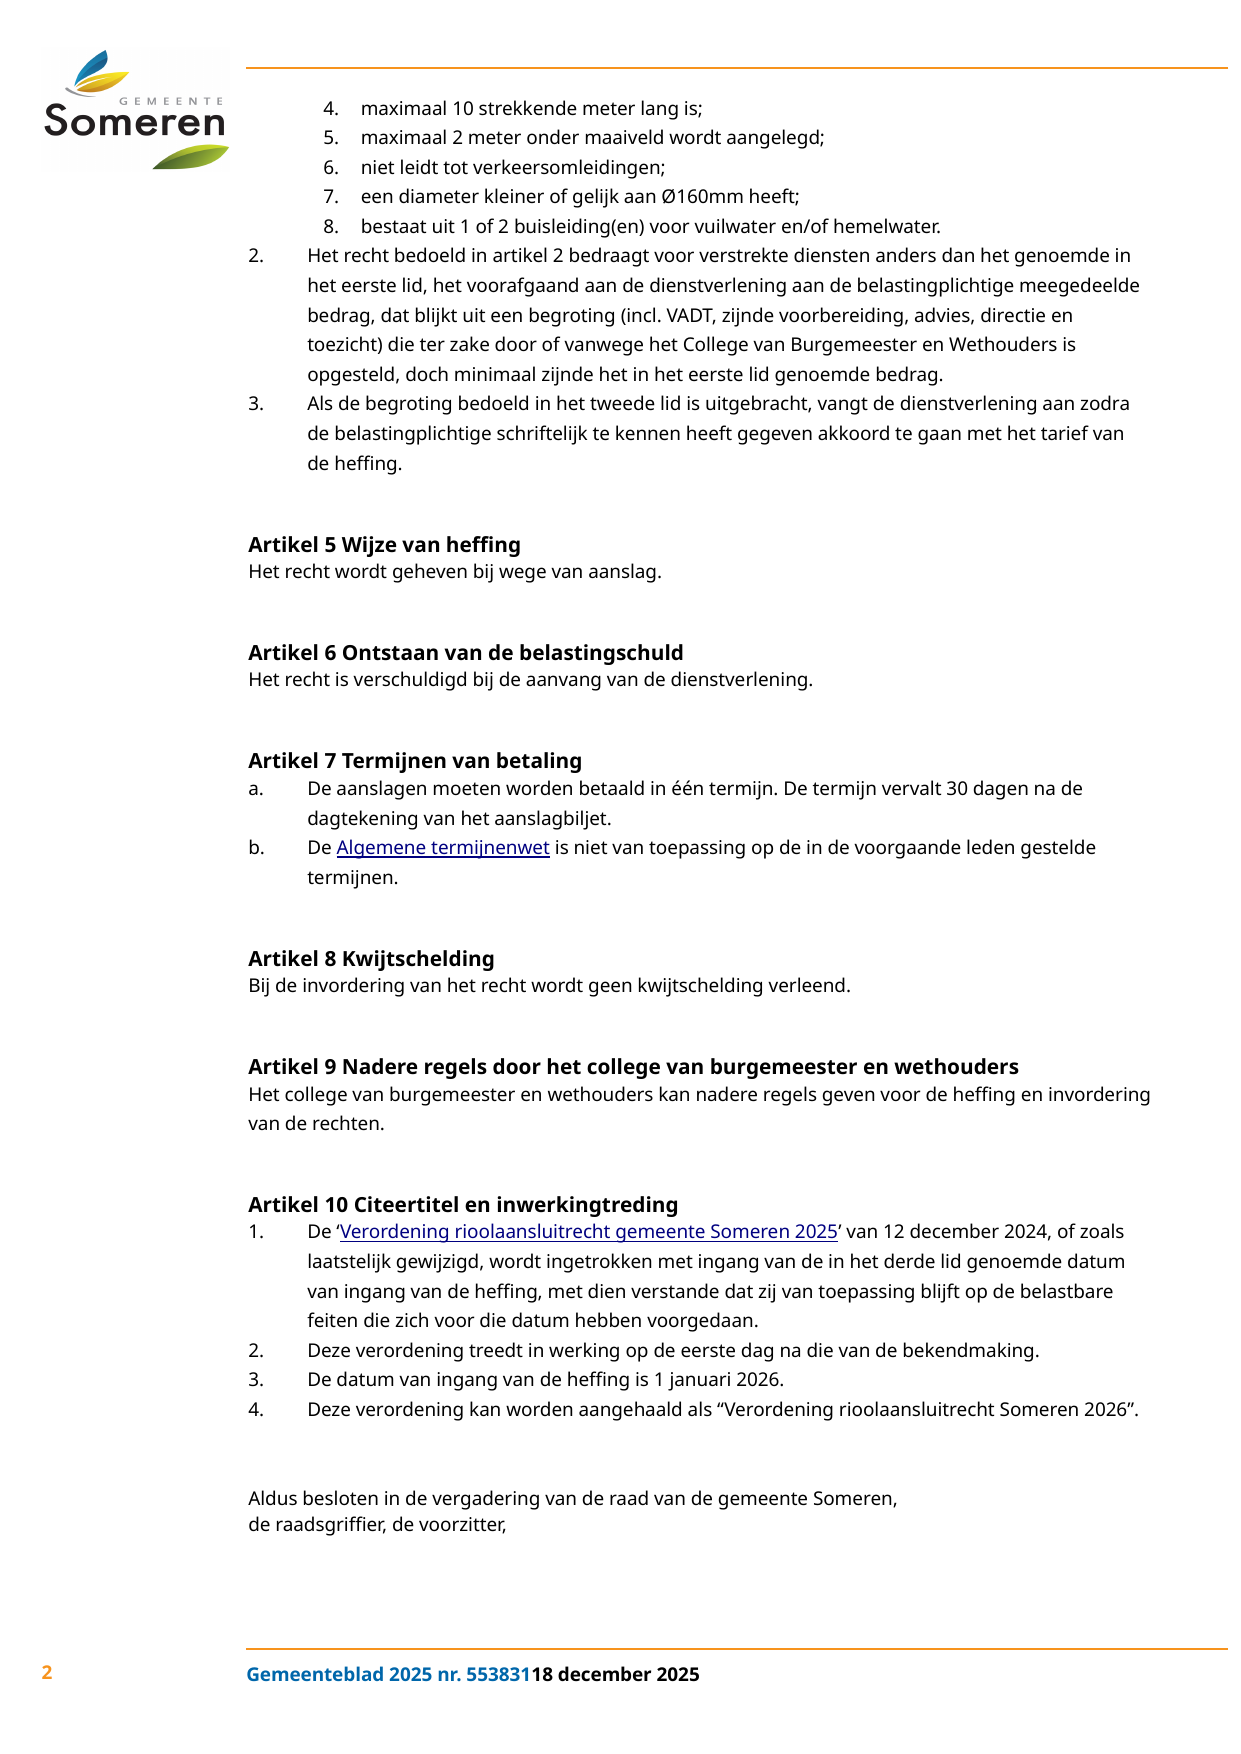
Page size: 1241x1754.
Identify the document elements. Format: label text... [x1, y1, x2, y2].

list Het recht bedoeld in artikel 2 bedraagt voor verstrekte diensten anders dan het genoemde in het eerste lid, het voorafgaand aan de dienstverlening aan de belastingplichtige meegedeelde bedrag, dat blijkt uit een begroting (incl. VADT, zijnde voorbereiding, advies, directie en toezicht) die ter zake door of vanwege het College van Burgemeester en Wethouders is opgesteld, doch minimaal zijnde het in het eerste lid genoemde bedrag. [248, 243, 1152, 387]
text Artikel 9 Nadere regels door het college van burgemeester en wethouders [248, 1052, 1152, 1081]
text Aldus besloten in de vergadering van de raad van de gemeente Someren, [248, 1485, 1152, 1511]
text Artikel 10 Citeertitel en inwerkingtreding [248, 1190, 1152, 1219]
list maximaal 2 meter onder maaiveld wordt aangelegd; [323, 124, 1152, 150]
list maximaal 10 strekkende meter lang is; [323, 95, 1152, 121]
list De datum van ingang van de heffing is 1 januari 2026. [248, 1367, 1152, 1392]
text de raadsgriffier, de voorzitter, [248, 1511, 1152, 1536]
list bestaat uit 1 of 2 buisleiding(en) voor vuilwater en/of hemelwater. [323, 213, 1152, 239]
list De ‘Verordening rioolaansluitrecht gemeente Someren 2025’ van 12 december 2024, of zoals laatstelijk gewijzigd, wordt ingetrokken met ingang van de in het derde lid genoemde datum van ingang van de heffing, met dien verstande dat zij van toepassing blijft op de belastbare feiten die zich voor die datum hebben voorgedaan. [248, 1219, 1152, 1333]
list een diameter kleiner of gelijk aan Ø160mm heeft; [323, 183, 1152, 209]
text Artikel 8 Kwijtschelding [248, 944, 1152, 972]
text Bij de invordering van het recht wordt geen kwijtschelding verleend. [248, 972, 1152, 998]
text Het recht wordt geheven bij wege van aanslag. [248, 558, 1152, 584]
text Het recht is verschuldigd bij de aanvang van de dienstverlening. [248, 667, 1152, 692]
list Als de begroting bedoeld in het tweede lid is uitgebracht, vangt de dienstverlening aan zodra de belastingplichtige schriftelijk te kennen heeft gegeven akkoord te gaan met het tarief van de heffing. [248, 391, 1152, 476]
text Artikel 6 Ontstaan van de belastingschuld [248, 638, 1152, 667]
text Het college van burgemeester en wethouders kan nadere regels geven voor de heffing en invordering van de rechten. [248, 1081, 1152, 1136]
list De aanslagen moeten worden betaald in één termijn. De termijn vervalt 30 dagen na de dagtekening van het aanslagbiljet. [248, 775, 1152, 830]
list Deze verordening kan worden aangehaald als “Verordening rioolaansluitrecht Someren 2026”. [248, 1396, 1152, 1422]
picture [41, 47, 231, 172]
list De Algemene termijnenwet is niet van toepassing op de in de voorgaande leden gestelde termijnen. [248, 834, 1152, 889]
list Deze verordening treedt in werking op de eerste dag na die van de bekendmaking. [248, 1337, 1152, 1363]
text Artikel 7 Termijnen van betaling [248, 747, 1152, 775]
list niet leidt tot verkeersomleidingen; [323, 154, 1152, 180]
text Artikel 5 Wijze van heffing [248, 530, 1152, 558]
